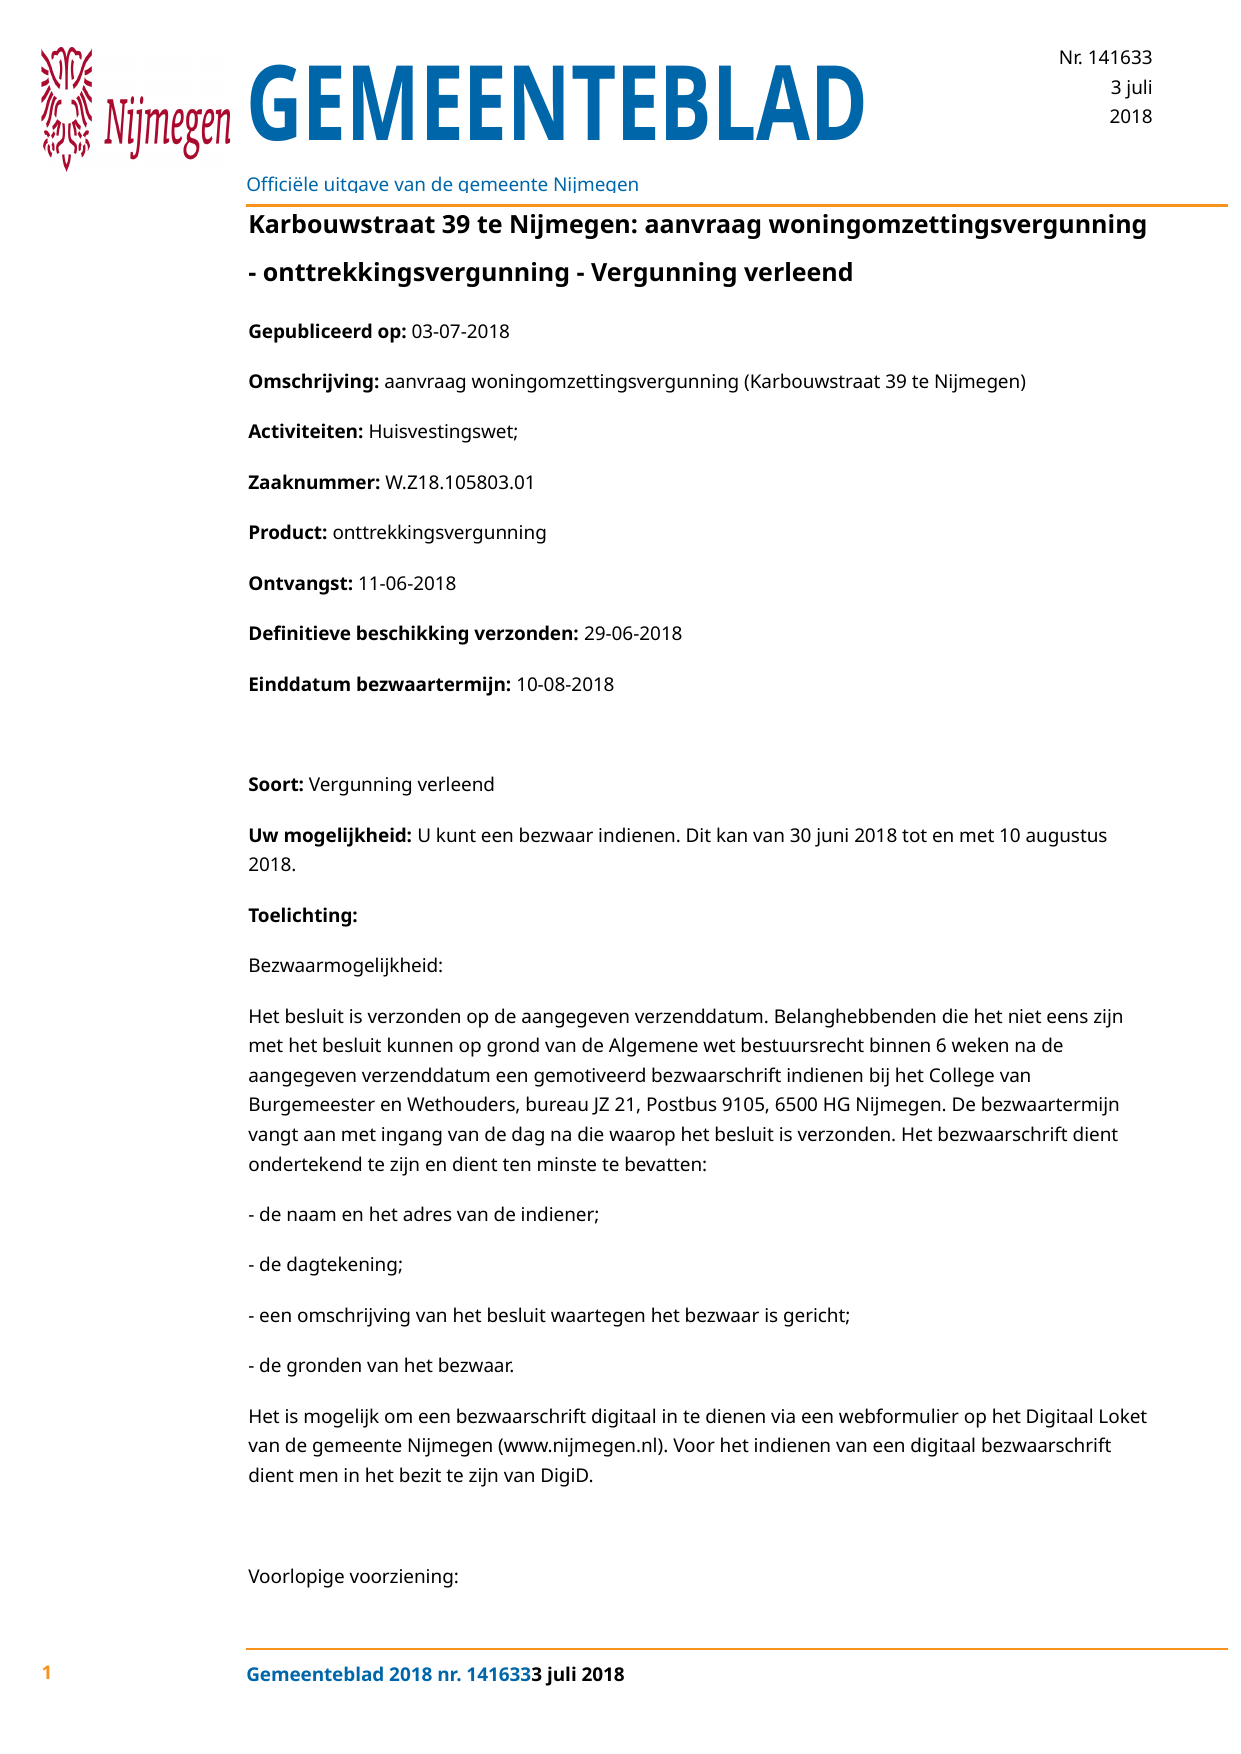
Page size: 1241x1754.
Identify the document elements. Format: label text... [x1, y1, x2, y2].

text - de dagtekening; [248, 1252, 1152, 1277]
text Omschrijving: aanvraag woningomzettingsvergunning (Karbouwstraat 39 te Nijmegen) [248, 368, 1152, 394]
text Ontvangst: 11-06-2018 [248, 570, 1152, 596]
text Einddatum bezwaartermijn: 10-08-2018 [248, 671, 1152, 697]
text - een omschrijving van het besluit waartegen het bezwaar is gericht; [248, 1302, 1152, 1328]
text Product: onttrekkingsvergunning [248, 519, 1152, 545]
text Toelichting: [248, 902, 1152, 928]
text Zaaknummer: W.Z18.105803.01 [248, 469, 1152, 495]
text Activiteiten: Huisvestingswet; [248, 419, 1152, 444]
text Karbouwstraat 39 te Nijmegen: aanvraag woningomzettingsvergunning - onttrekkingsvergunning - Vergunning verleend [248, 207, 1152, 288]
text Het is mogelijk om een bezwaarschrift digitaal in te dienen via een webformulier op het Digitaal Loket van de gemeente Nijmegen (www.nijmegen.nl). Voor het indienen van een digitaal bezwaarschrift dient men in het bezit te zijn van DigiD. [248, 1403, 1152, 1488]
text Bezwaarmogelijkheid: [248, 952, 1152, 978]
picture [41, 47, 231, 172]
text - de gronden van het bezwaar. [248, 1352, 1152, 1378]
text Het besluit is verzonden op de aangegeven verzenddatum. Belanghebbenden die het niet eens zijn met het besluit kunnen op grond van de Algemene wet bestuursrecht binnen 6 weken na de aangegeven verzenddatum een gemotiveerd bezwaarschrift indienen bij het College van Burgemeester en Wethouders, bureau JZ 21, Postbus 9105, 6500 HG Nijmegen. De bezwaartermijn vangt aan met ingang van de dag na die waarop het besluit is verzonden. Het bezwaarschrift dient ondertekend te zijn en dient ten minste te bevatten: [248, 1003, 1152, 1177]
text Uw mogelijkheid: U kunt een bezwaar indienen. Dit kan van 30 juni 2018 tot en met 10 augustus 2018. [248, 822, 1152, 877]
text Soort: Vergunning verleend [248, 772, 1152, 797]
text Voorlopige voorziening: [248, 1563, 1152, 1589]
text Gepubliceerd op: 03-07-2018 [248, 318, 1152, 344]
text - de naam en het adres van de indiener; [248, 1201, 1152, 1227]
text Definitieve beschikking verzonden: 29-06-2018 [248, 620, 1152, 646]
